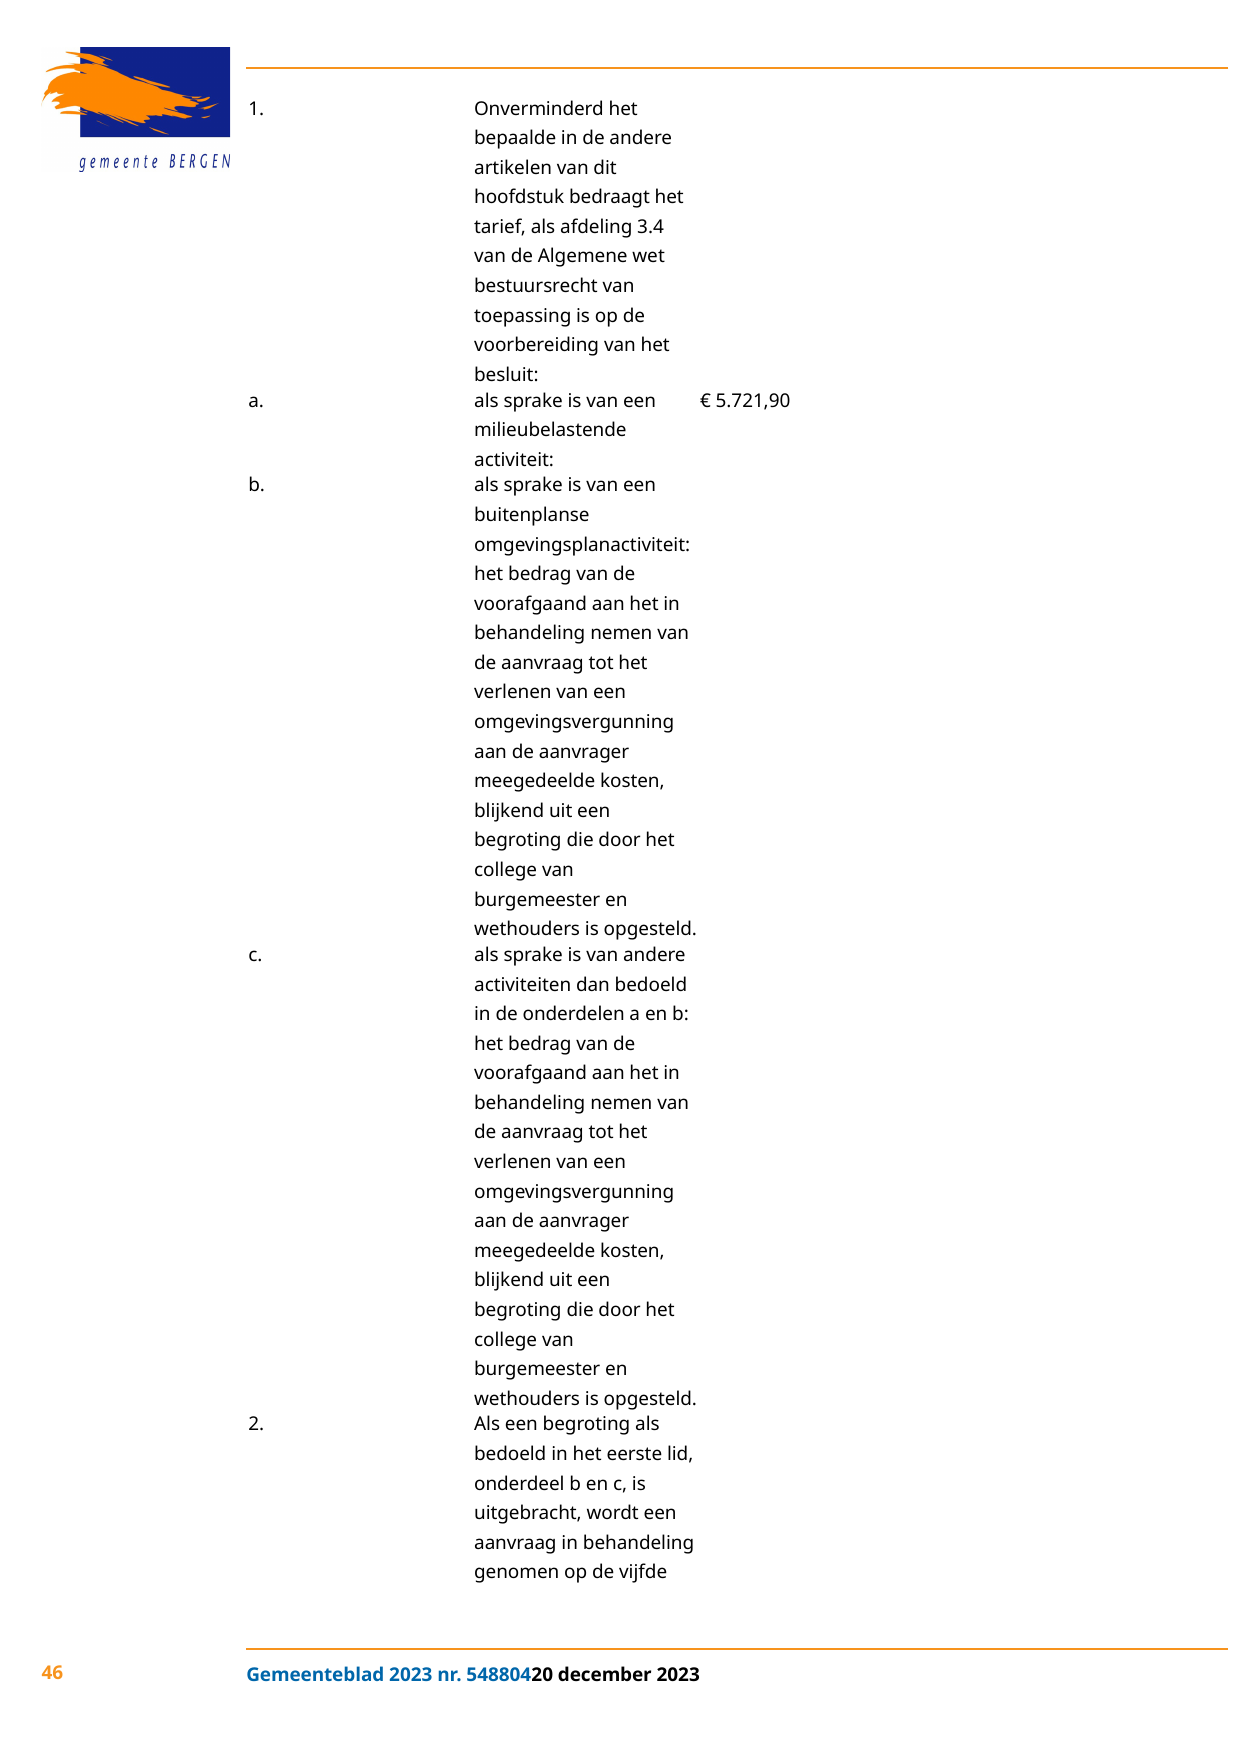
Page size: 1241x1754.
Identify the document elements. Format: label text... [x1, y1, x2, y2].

table_cell als sprake is van een milieubelastende activiteit: [474, 387, 700, 472]
table_cell c. [248, 941, 474, 1411]
table_cell b. [248, 472, 474, 941]
table_cell a. [248, 387, 474, 472]
table_cell [700, 941, 926, 1411]
table_cell 1. [248, 95, 474, 387]
table_cell [700, 472, 926, 941]
table_cell [926, 472, 1152, 941]
table_cell € 5.721,90 [700, 387, 926, 472]
table_cell [700, 1411, 926, 1584]
table_cell [926, 387, 1152, 472]
table_cell [700, 95, 926, 387]
table_cell [926, 95, 1152, 387]
table_cell als sprake is van een buitenplanse omgevingsplanactiviteit: het bedrag van de voorafgaand aan het in behandeling nemen van de aanvraag tot het verlenen van een omgevingsvergunning aan de aanvrager meegedeelde kosten, blijkend uit een begroting die door het college van burgemeester en wethouders is opgesteld. [474, 472, 700, 941]
table_cell Als een begroting als bedoeld in het eerste lid, onderdeel b en c, is uitgebracht, wordt een aanvraag in behandeling genomen op de vijfde [474, 1411, 700, 1584]
table_cell Onverminderd het bepaalde in de andere artikelen van dit hoofdstuk bedraagt het tarief, als afdeling 3.4 van de Algemene wet bestuursrecht van toepassing is op de voorbereiding van het besluit: [474, 95, 700, 387]
table_cell [926, 941, 1152, 1411]
table_cell 2. [248, 1411, 474, 1584]
table_cell [926, 1411, 1152, 1584]
picture [41, 47, 231, 172]
table_cell als sprake is van andere activiteiten dan bedoeld in de onderdelen a en b: het bedrag van de voorafgaand aan het in behandeling nemen van de aanvraag tot het verlenen van een omgevingsvergunning aan de aanvrager meegedeelde kosten, blijkend uit een begroting die door het college van burgemeester en wethouders is opgesteld. [474, 941, 700, 1411]
